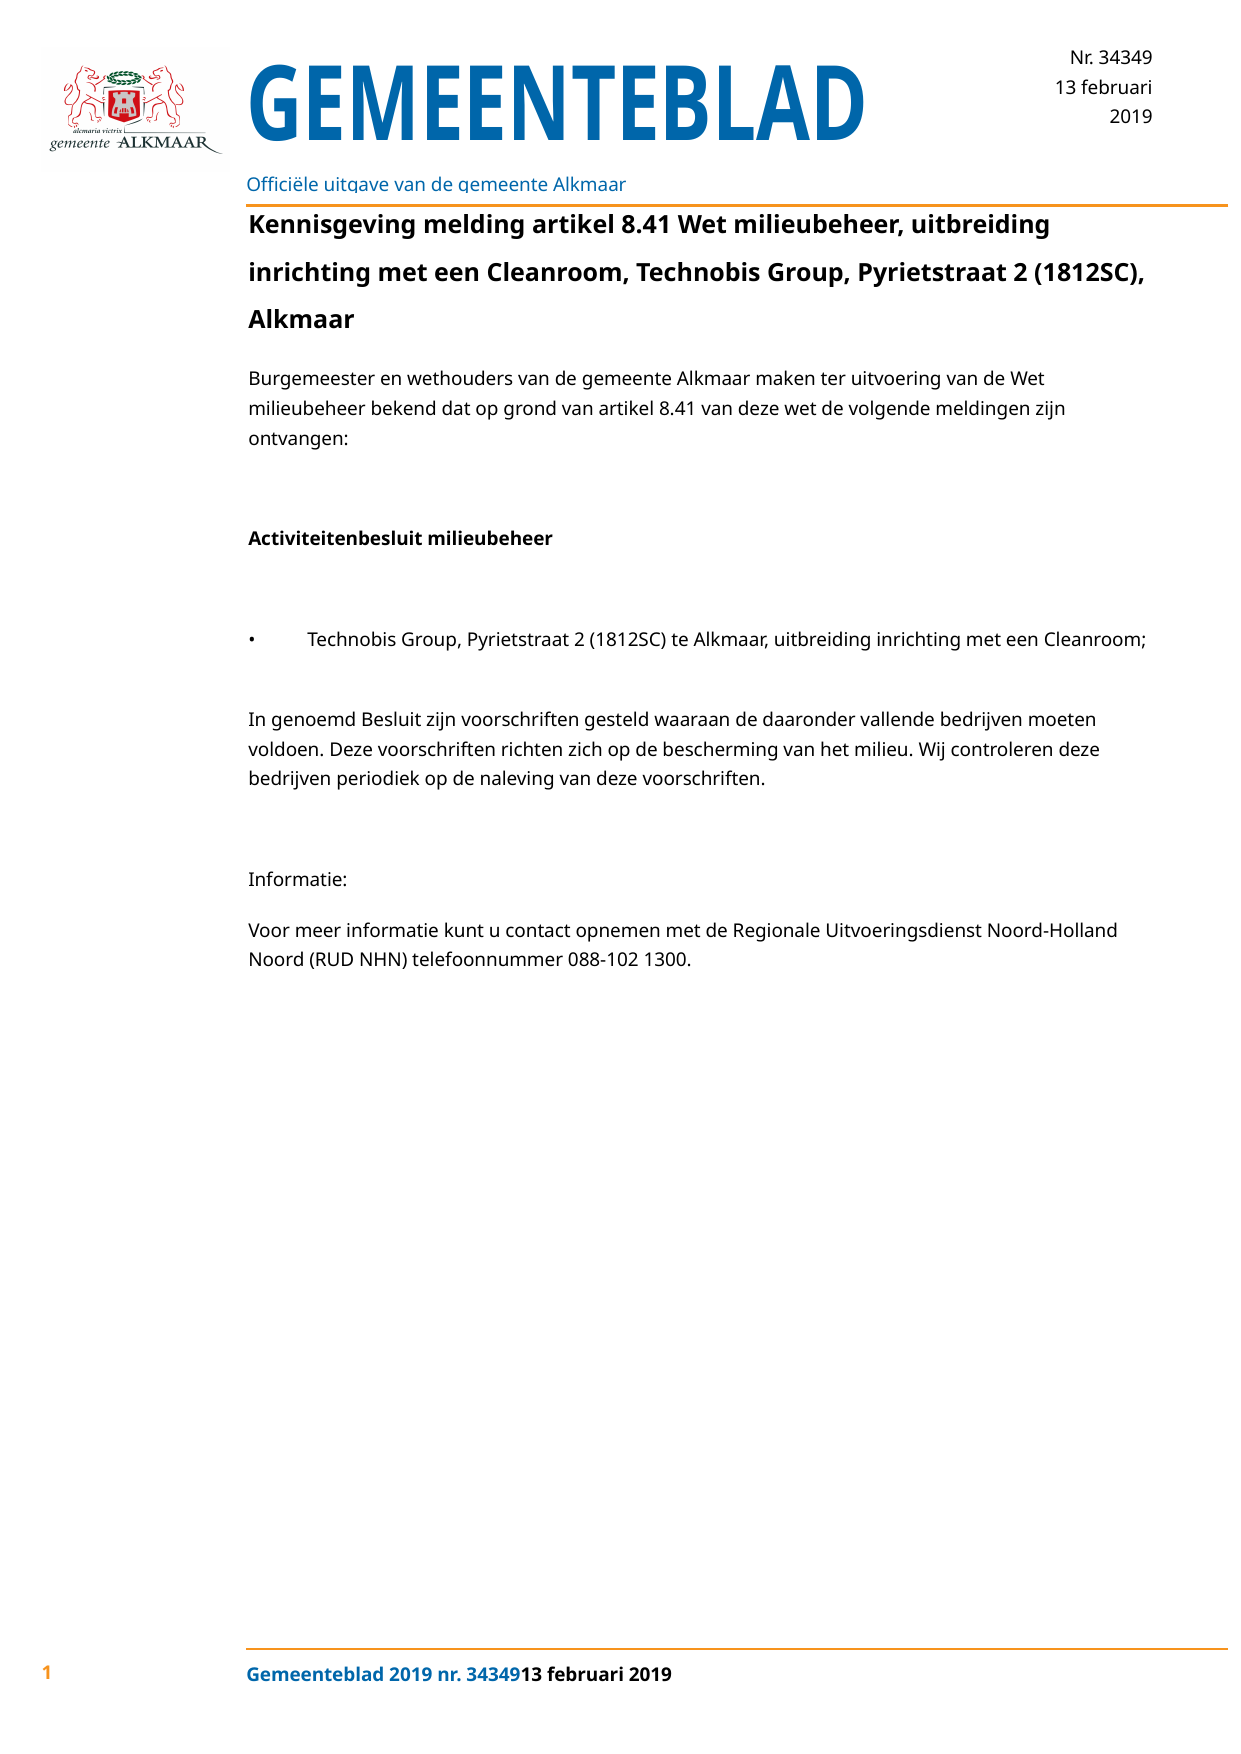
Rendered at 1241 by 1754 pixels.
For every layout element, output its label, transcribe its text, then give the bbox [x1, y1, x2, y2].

text Activiteitenbesluit milieubeheer [248, 526, 1152, 551]
text Kennisgeving melding artikel 8.41 Wet milieubeheer, uitbreiding inrichting met een Cleanroom, Technobis Group, Pyrietstraat 2 (1812SC), Alkmaar [248, 207, 1152, 336]
text Voor meer informatie kunt u contact opnemen met de Regionale Uitvoeringsdienst Noord-Holland Noord (RUD NHN) telefoonnummer 088-102 1300. [248, 917, 1152, 972]
picture [41, 47, 231, 172]
text In genoemd Besluit zijn voorschriften gesteld waaraan de daaronder vallende bedrijven moeten voldoen. Deze voorschriften richten zich op de bescherming van het milieu. Wij controleren deze bedrijven periodiek op de naleving van deze voorschriften. [248, 706, 1152, 791]
text Informatie: [248, 866, 1152, 892]
text Burgemeester en wethouders van de gemeente Alkmaar maken ter uitvoering van de Wet milieubeheer bekend dat op grond van artikel 8.41 van deze wet de volgende meldingen zijn ontvangen: [248, 366, 1152, 450]
list Technobis Group, Pyrietstraat 2 (1812SC) te Alkmaar, uitbreiding inrichting met een Cleanroom; [248, 626, 1152, 652]
